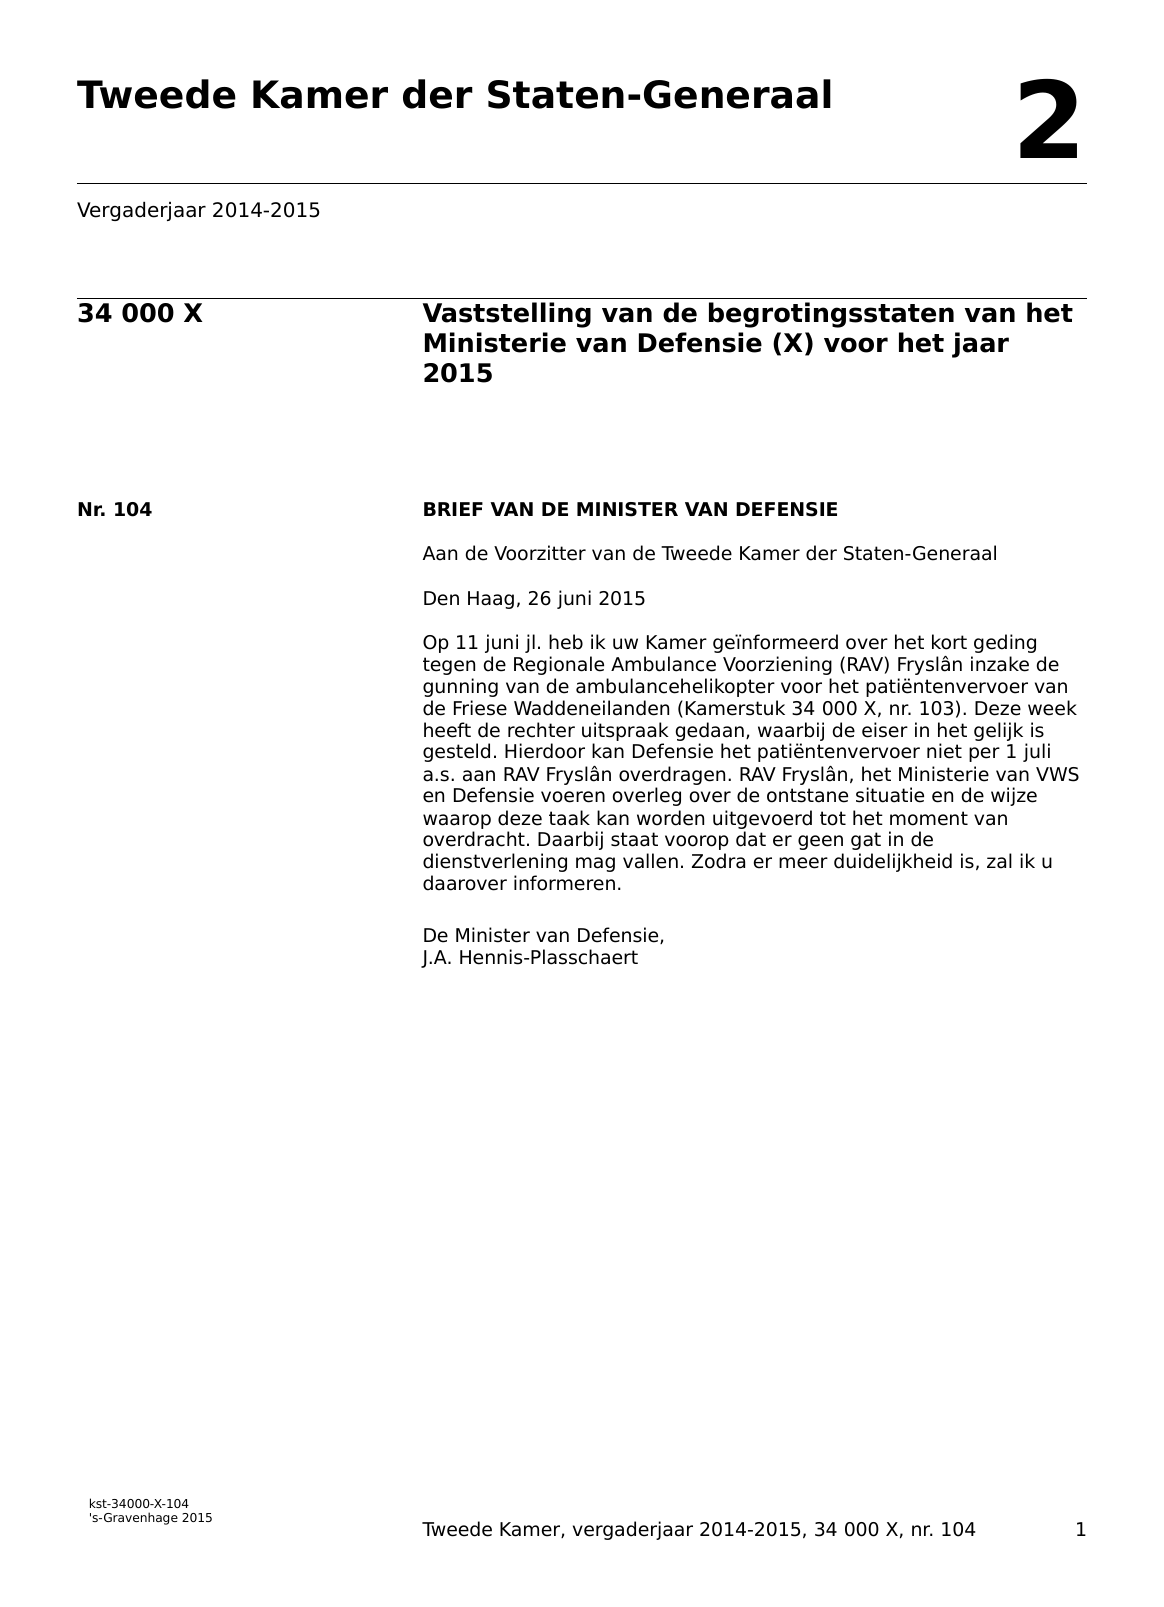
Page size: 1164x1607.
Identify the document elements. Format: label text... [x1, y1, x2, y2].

text Aan de Voorzitter van de Tweede Kamer der Staten-Generaal [422, 543, 1087, 565]
text kst-34000-X-104 [88, 1497, 323, 1511]
text Op 11 juni jl. heb ik uw Kamer geïnformeerd over het kort geding tegen de Regionale Ambulance Voorziening (RAV) Fryslân inzake de gunning van de ambulancehelikopter voor het patiëntenvervoer van de Friese Waddeneilanden (Kamerstuk 34 000 X, nr. 103). Deze week heeft de rechter uitspraak gedaan, waarbij de eiser in het gelijk is gesteld. Hierdoor kan Defensie het patiëntenvervoer niet per 1 juli a.s. aan RAV Fryslân overdragen. RAV Fryslân, het Ministerie van VWS en Defensie voeren overleg over de ontstane situatie en de wijze waarop deze taak kan worden uitgevoerd tot het moment van overdracht. Daarbij staat voorop dat er geen gat in de dienstverlening mag vallen. Zodra er meer duidelijkheid is, zal ik u daarover informeren. [422, 632, 1087, 895]
table_header Tweede Kamer der Staten-Generaal [77, 59, 886, 183]
text Den Haag, 26 juni 2015 [422, 587, 1087, 609]
text 's-Gravenhage 2015 [88, 1511, 323, 1525]
text De Minister van Defensie, J.A. Hennis-Plasschaert [422, 925, 1087, 969]
subtitle Nr. 104 BRIEF VAN DE MINISTER VAN DEFENSIE [77, 499, 1087, 521]
subtitle 34 000 X Vaststelling van de begrotingsstaten van het Ministerie van Defensie (X) voor het jaar 2015 [77, 299, 1087, 388]
table_cell Vergaderjaar 2014-2015 [77, 184, 1087, 298]
table_header 2 [886, 59, 1087, 183]
